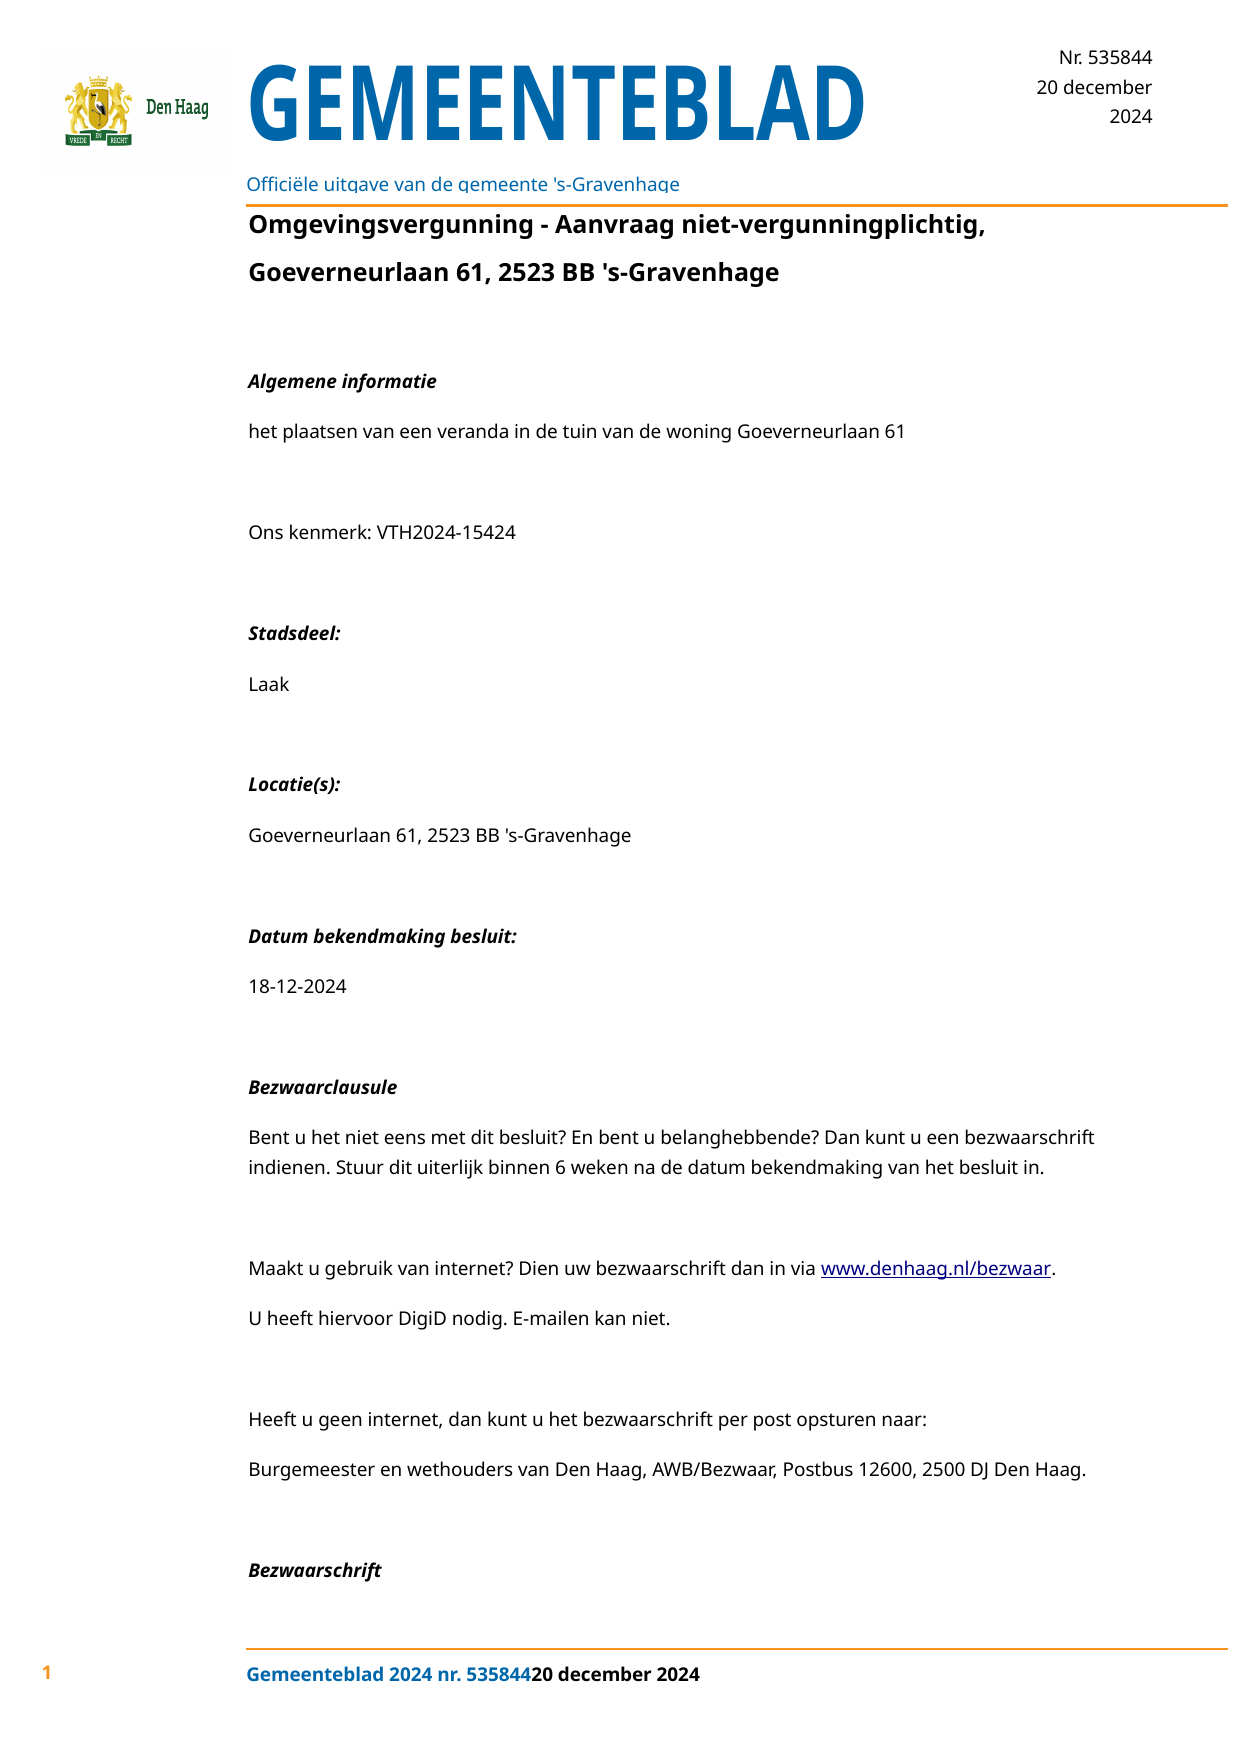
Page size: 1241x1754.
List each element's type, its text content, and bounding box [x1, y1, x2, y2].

text Bent u het niet eens met dit besluit? En bent u belanghebbende? Dan kunt u een bezwaarschrift indienen. Stuur dit uiterlijk binnen 6 weken na de datum bekendmaking van het besluit in. [248, 1124, 1152, 1180]
text Laak [248, 671, 1152, 697]
text Heeft u geen internet, dan kunt u het bezwaarschrift per post opsturen naar: [248, 1406, 1152, 1432]
text Ons kenmerk: VTH2024-15424 [248, 519, 1152, 545]
text Locatie(s): [248, 772, 1152, 797]
text Algemene informatie [248, 368, 1152, 394]
text Goeverneurlaan 61, 2523 BB 's-Gravenhage [248, 822, 1152, 848]
text 18-12-2024 [248, 973, 1152, 999]
text Bezwaarclausule [248, 1074, 1152, 1100]
picture [41, 47, 231, 172]
text het plaatsen van een veranda in de tuin van de woning Goeverneurlaan 61 [248, 419, 1152, 444]
text Omgevingsvergunning - Aanvraag niet-vergunningplichtig, Goeverneurlaan 61, 2523 BB 's-Gravenhage [248, 207, 1152, 288]
text Burgemeester en wethouders van Den Haag, AWB/Bezwaar, Postbus 12600, 2500 DJ Den Haag. [248, 1457, 1152, 1482]
text Maakt u gebruik van internet? Dien uw bezwaarschrift dan in via www.denhaag.nl/bezwaar. [248, 1255, 1152, 1281]
text Datum bekendmaking besluit: [248, 923, 1152, 949]
text Stadsdeel: [248, 620, 1152, 646]
text Bezwaarschrift [248, 1557, 1152, 1583]
text U heeft hiervoor DigiD nodig. E-mailen kan niet. [248, 1305, 1152, 1331]
